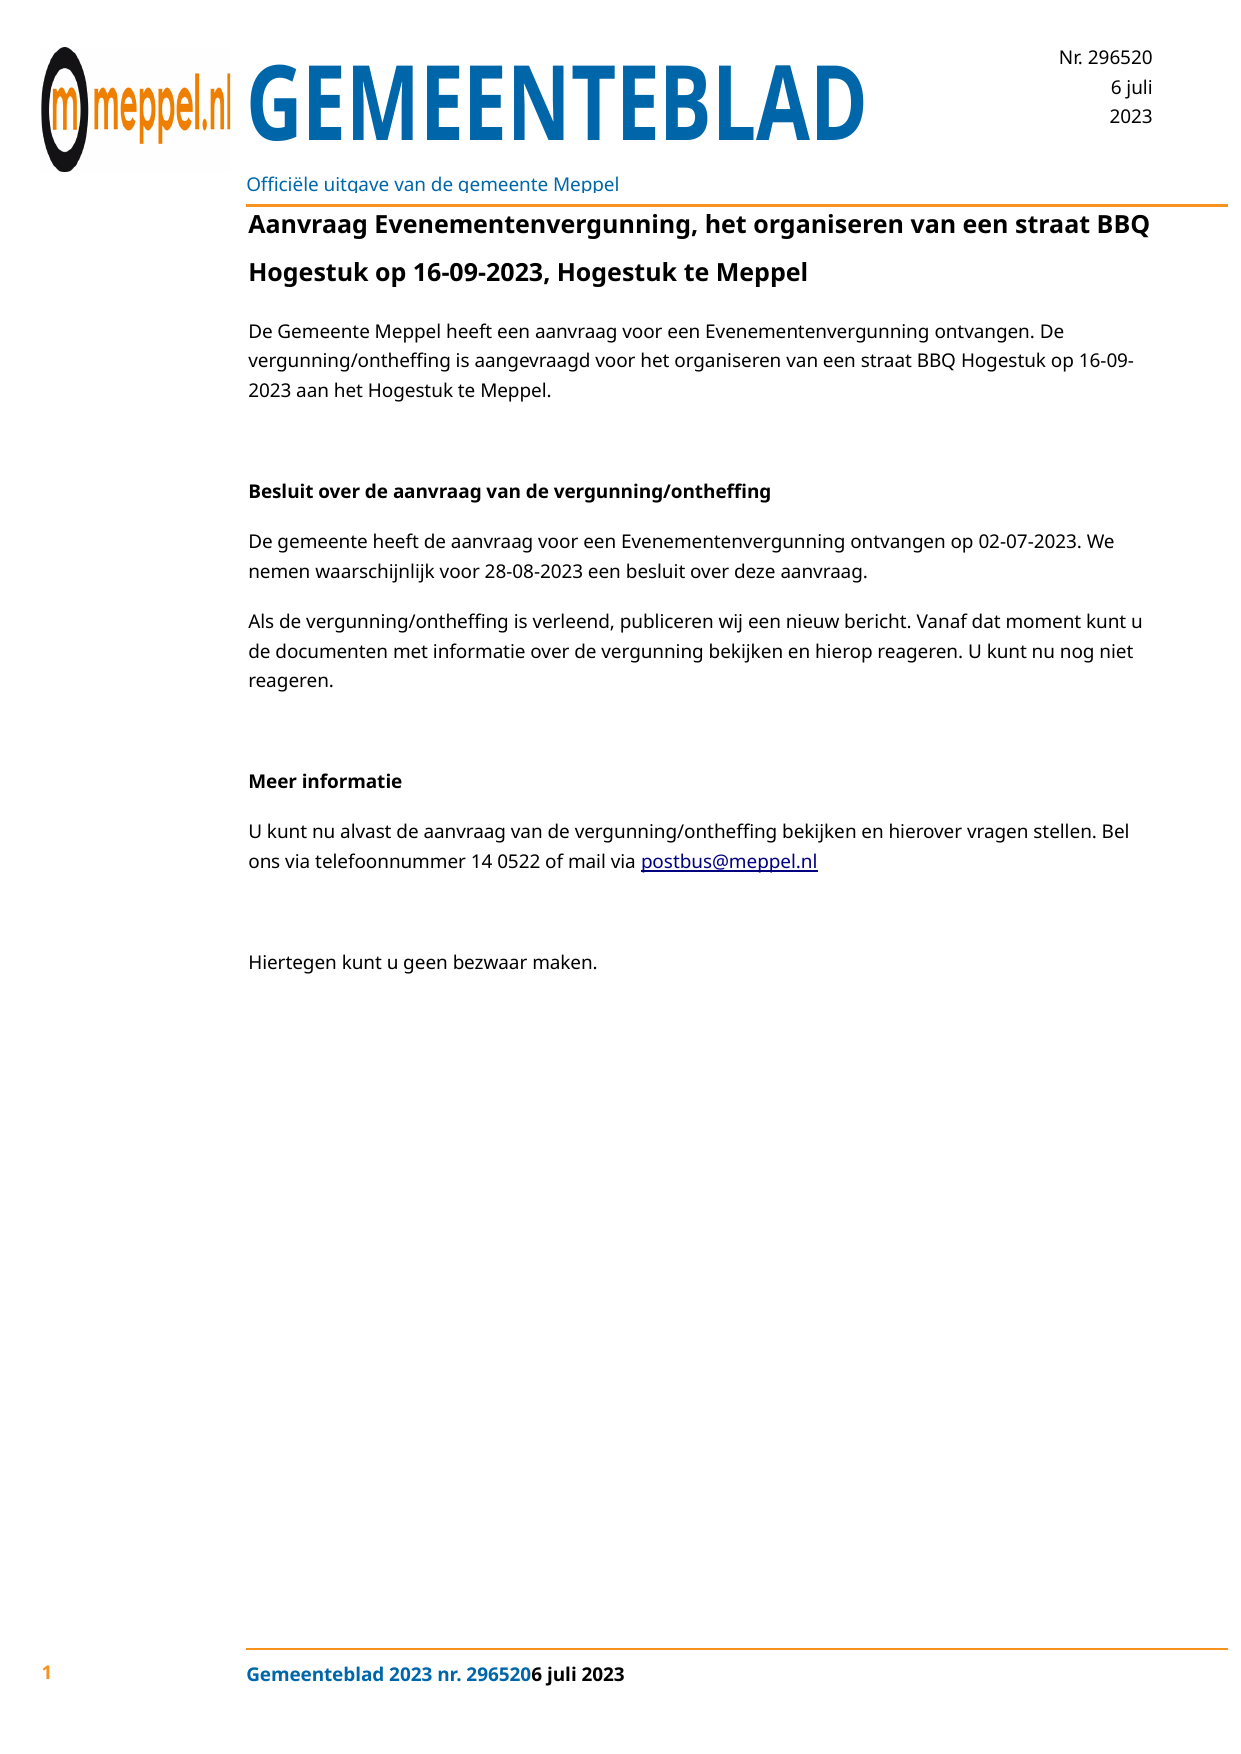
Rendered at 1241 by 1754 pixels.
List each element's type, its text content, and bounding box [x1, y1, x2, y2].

text Aanvraag Evenementenvergunning, het organiseren van een straat BBQ Hogestuk op 16-09-2023, Hogestuk te Meppel [248, 207, 1152, 288]
picture [41, 47, 231, 172]
text De gemeente heeft de aanvraag voor een Evenementenvergunning ontvangen op 02-07-2023. We nemen waarschijnlijk voor 28-08-2023 een besluit over deze aanvraag. [248, 528, 1152, 584]
text Hiertegen kunt u geen bezwaar maken. [248, 949, 1152, 975]
text U kunt nu alvast de aanvraag van de vergunning/ontheffing bekijken en hierover vragen stellen. Bel ons via telefoonnummer 14 0522 of mail via postbus@meppel.nl [248, 819, 1152, 874]
text De Gemeente Meppel heeft een aanvraag voor een Evenementenvergunning ontvangen. De vergunning/ontheffing is aangevraagd voor het organiseren van een straat BBQ Hogestuk op 16-09-2023 aan het Hogestuk te Meppel. [248, 318, 1152, 403]
text Meer informatie [248, 768, 1152, 794]
text Als de vergunning/ontheffing is verleend, publiceren wij een nieuw bericht. Vanaf dat moment kunt u de documenten met informatie over de vergunning bekijken en hierop reageren. U kunt nu nog niet reageren. [248, 608, 1152, 693]
text Besluit over de aanvraag van de vergunning/ontheffing [248, 478, 1152, 504]
